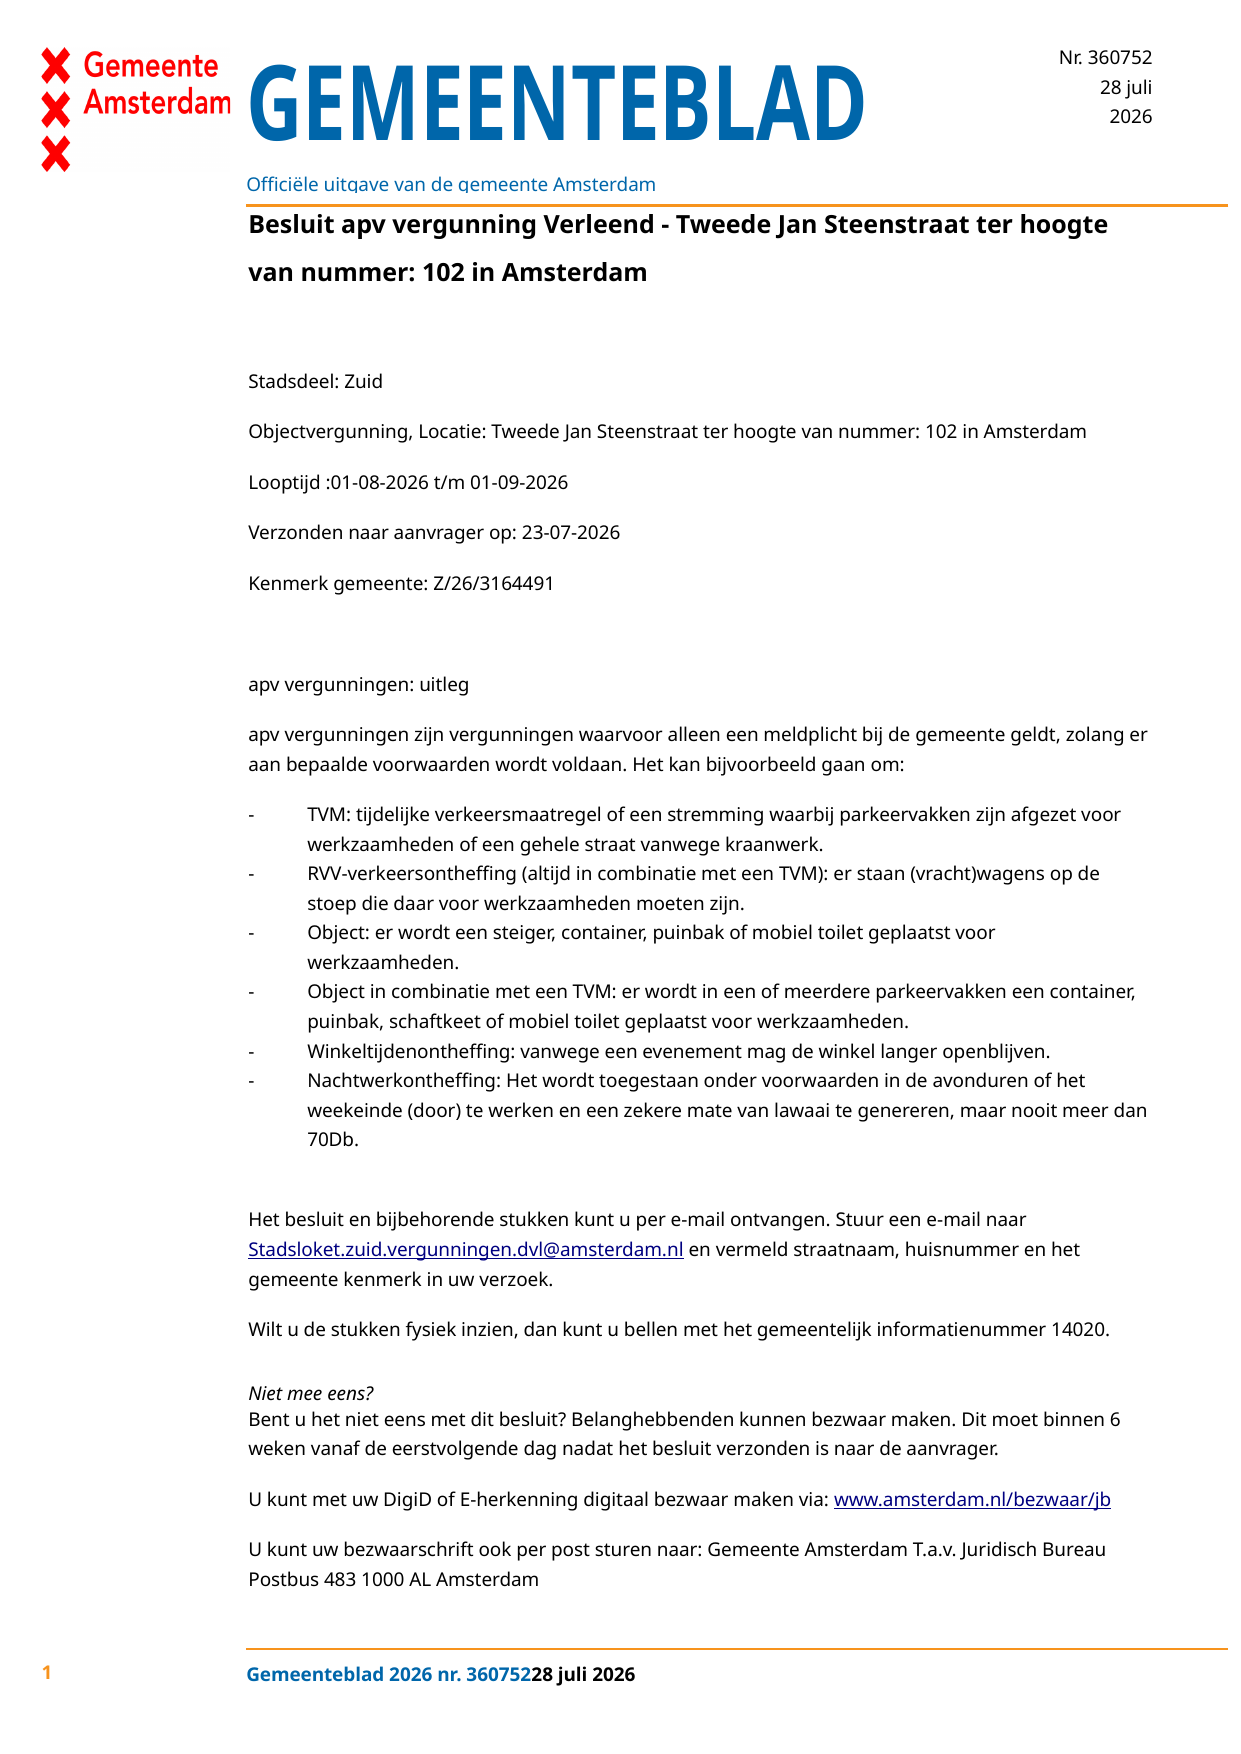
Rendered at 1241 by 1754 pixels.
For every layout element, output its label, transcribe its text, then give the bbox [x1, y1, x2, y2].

text Looptijd :01-08-2026 t/m 01-09-2026 [248, 469, 1152, 495]
text U kunt met uw DigiD of E-herkenning digitaal bezwaar maken via: www.amsterdam.nl/bezwaar/jb [248, 1486, 1152, 1512]
text Niet mee eens? [248, 1380, 1152, 1406]
text Wilt u de stukken fysiek inzien, dan kunt u bellen met het gemeentelijk informatienummer 14020. [248, 1316, 1152, 1342]
text Stadsdeel: Zuid [248, 368, 1152, 394]
text Het besluit en bijbehorende stukken kunt u per e-mail ontvangen. Stuur een e-mail naar Stadsloket.zuid.vergunningen.dvl@amsterdam.nl en vermeld straatnaam, huisnummer en het gemeente kenmerk in uw verzoek. [248, 1207, 1152, 1292]
text Kenmerk gemeente: Z/26/3164491 [248, 570, 1152, 596]
text Besluit apv vergunning Verleend - Tweede Jan Steenstraat ter hoogte van nummer: 102 in Amsterdam [248, 207, 1152, 288]
list Winkeltijdenontheffing: vanwege een evenement mag de winkel langer openblijven. [248, 1038, 1152, 1064]
text Objectvergunning, Locatie: Tweede Jan Steenstraat ter hoogte van nummer: 102 in Amsterdam [248, 419, 1152, 444]
text Verzonden naar aanvrager op: 23-07-2026 [248, 519, 1152, 545]
list Nachtwerkontheffing: Het wordt toegestaan onder voorwaarden in de avonduren of het weekeinde (door) te werken en een zekere mate van lawaai te genereren, maar nooit meer dan 70Db. [248, 1067, 1152, 1152]
text U kunt uw bezwaarschrift ook per post sturen naar: Gemeente Amsterdam T.a.v. Juridisch Bureau Postbus 483 1000 AL Amsterdam [248, 1536, 1152, 1592]
list Object: er wordt een steiger, container, puinbak of mobiel toilet geplaatst voor werkzaamheden. [248, 919, 1152, 975]
list RVV-verkeersontheffing (altijd in combinatie met een TVM): er staan (vracht)wagens op de stoep die daar voor werkzaamheden moeten zijn. [248, 860, 1152, 916]
text apv vergunningen: uitleg [248, 671, 1152, 697]
list Object in combinatie met een TVM: er wordt in een of meerdere parkeervakken een container, puinbak, schaftkeet of mobiel toilet geplaatst voor werkzaamheden. [248, 979, 1152, 1034]
text apv vergunningen zijn vergunningen waarvoor alleen een meldplicht bij de gemeente geldt, zolang er aan bepaalde voorwaarden wordt voldaan. Het kan bijvoorbeeld gaan om: [248, 721, 1152, 777]
text Bent u het niet eens met dit besluit? Belanghebbenden kunnen bezwaar maken. Dit moet binnen 6 weken vanaf de eerstvolgende dag nadat het besluit verzonden is naar de aanvrager. [248, 1406, 1152, 1461]
list TVM: tijdelijke verkeersmaatregel of een stremming waarbij parkeervakken zijn afgezet voor werkzaamheden of een gehele straat vanwege kraanwerk. [248, 801, 1152, 857]
picture [41, 47, 231, 172]
